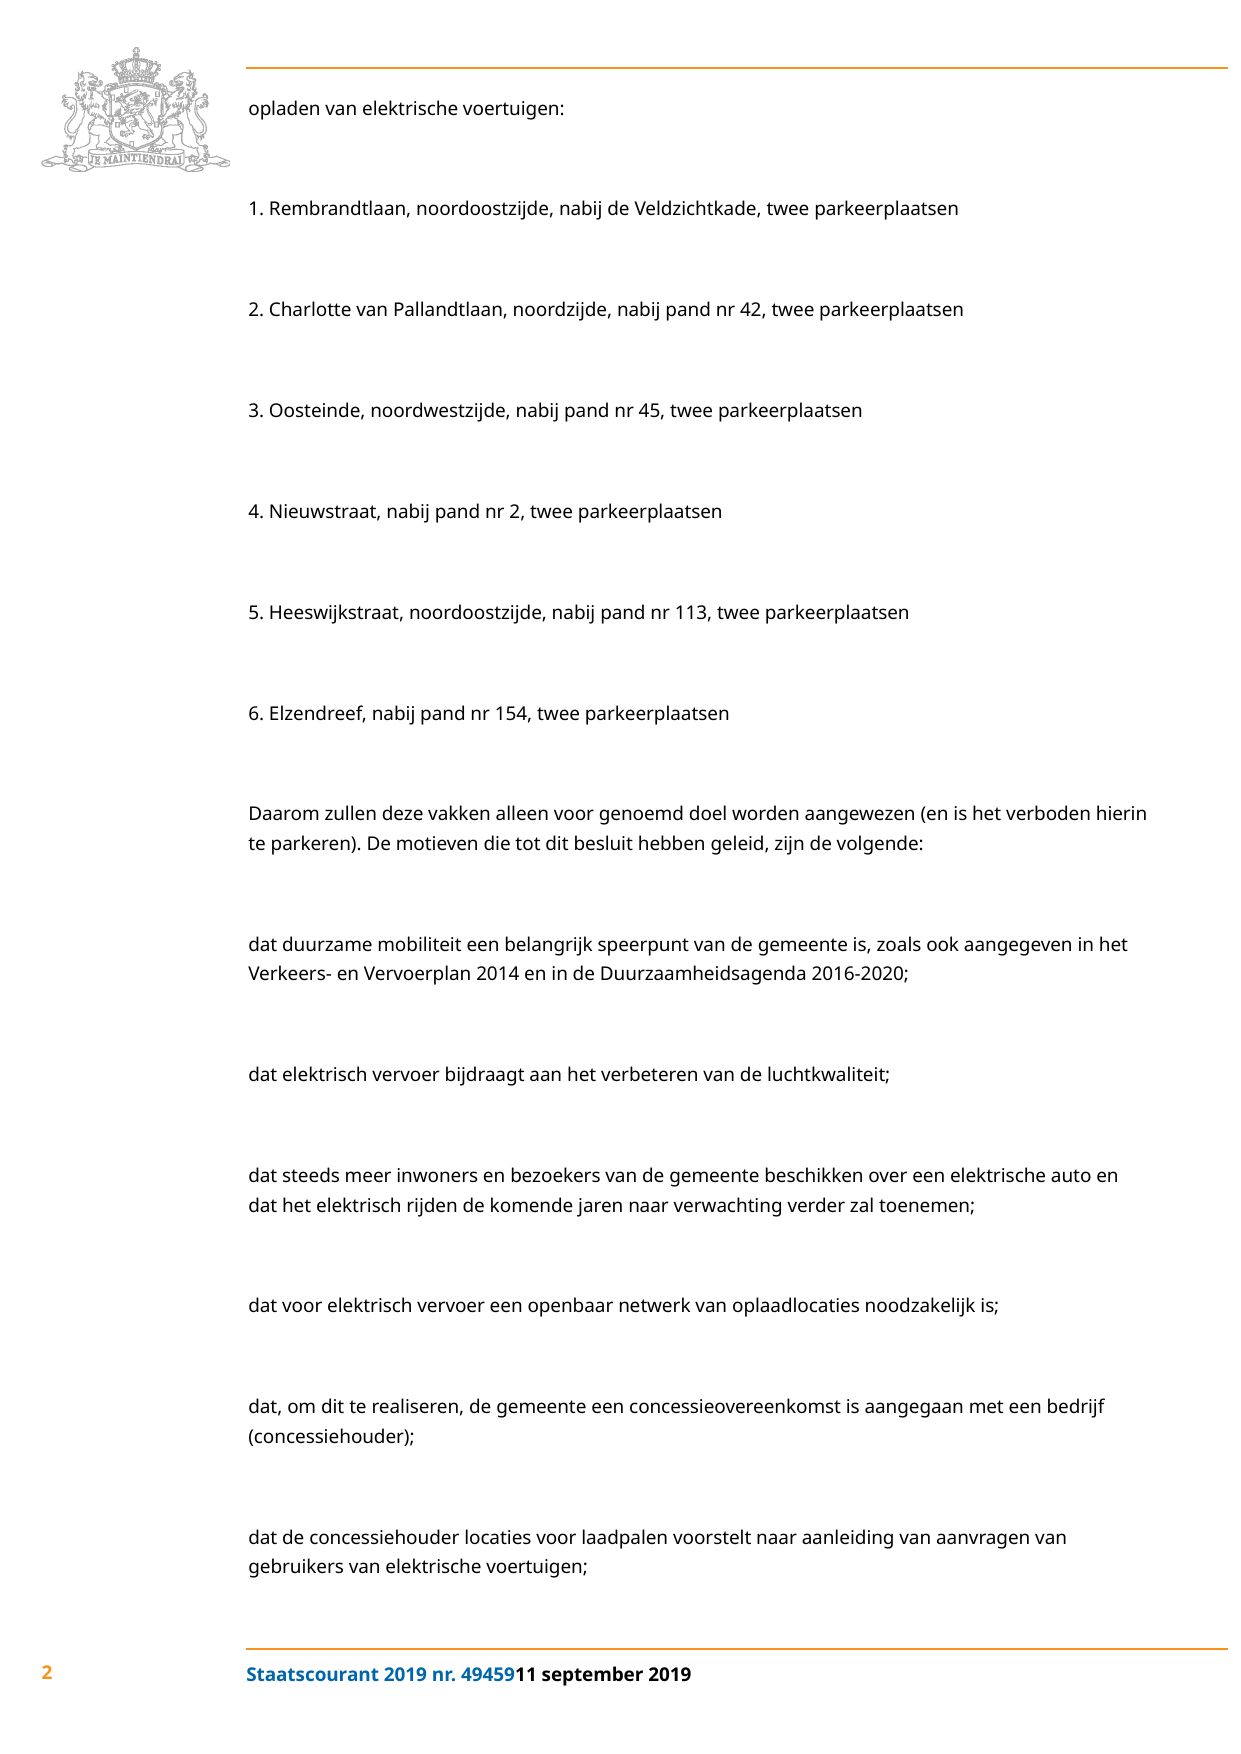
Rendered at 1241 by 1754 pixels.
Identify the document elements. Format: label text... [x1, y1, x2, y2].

text 5. Heeswijkstraat, noordoostzijde, nabij pand nr 113, twee parkeerplaatsen [248, 599, 1152, 625]
text dat steeds meer inwoners en bezoekers van de gemeente beschikken over een elektrische auto en dat het elektrisch rijden de komende jaren naar verwachting verder zal toenemen; [248, 1162, 1152, 1218]
text opladen van elektrische voertuigen: [248, 95, 1152, 121]
text dat, om dit te realiseren, de gemeente een concessieovereenkomst is aangegaan met een bedrijf (concessiehouder); [248, 1393, 1152, 1449]
text 3. Oosteinde, noordwestzijde, nabij pand nr 45, twee parkeerplaatsen [248, 397, 1152, 423]
text 1. Rembrandtlaan, noordoostzijde, nabij de Veldzichtkade, twee parkeerplaatsen [248, 196, 1152, 221]
text dat elektrisch vervoer bijdraagt aan het verbeteren van de luchtkwaliteit; [248, 1061, 1152, 1087]
picture [41, 47, 231, 172]
text 4. Nieuwstraat, nabij pand nr 2, twee parkeerplaatsen [248, 498, 1152, 524]
text 6. Elzendreef, nabij pand nr 154, twee parkeerplaatsen [248, 700, 1152, 726]
text dat de concessiehouder locaties voor laadpalen voorstelt naar aanleiding van aanvragen van gebruikers van elektrische voertuigen; [248, 1524, 1152, 1579]
text dat duurzame mobiliteit een belangrijk speerpunt van de gemeente is, zoals ook aangegeven in het Verkeers- en Vervoerplan 2014 en in de Duurzaamheidsagenda 2016-2020; [248, 931, 1152, 986]
text 2. Charlotte van Pallandtlaan, noordzijde, nabij pand nr 42, twee parkeerplaatsen [248, 296, 1152, 322]
text dat voor elektrisch vervoer een openbaar netwerk van oplaadlocaties noodzakelijk is; [248, 1293, 1152, 1318]
text Daarom zullen deze vakken alleen voor genoemd doel worden aangewezen (en is het verboden hierin te parkeren). De motieven die tot dit besluit hebben geleid, zijn de volgende: [248, 801, 1152, 856]
